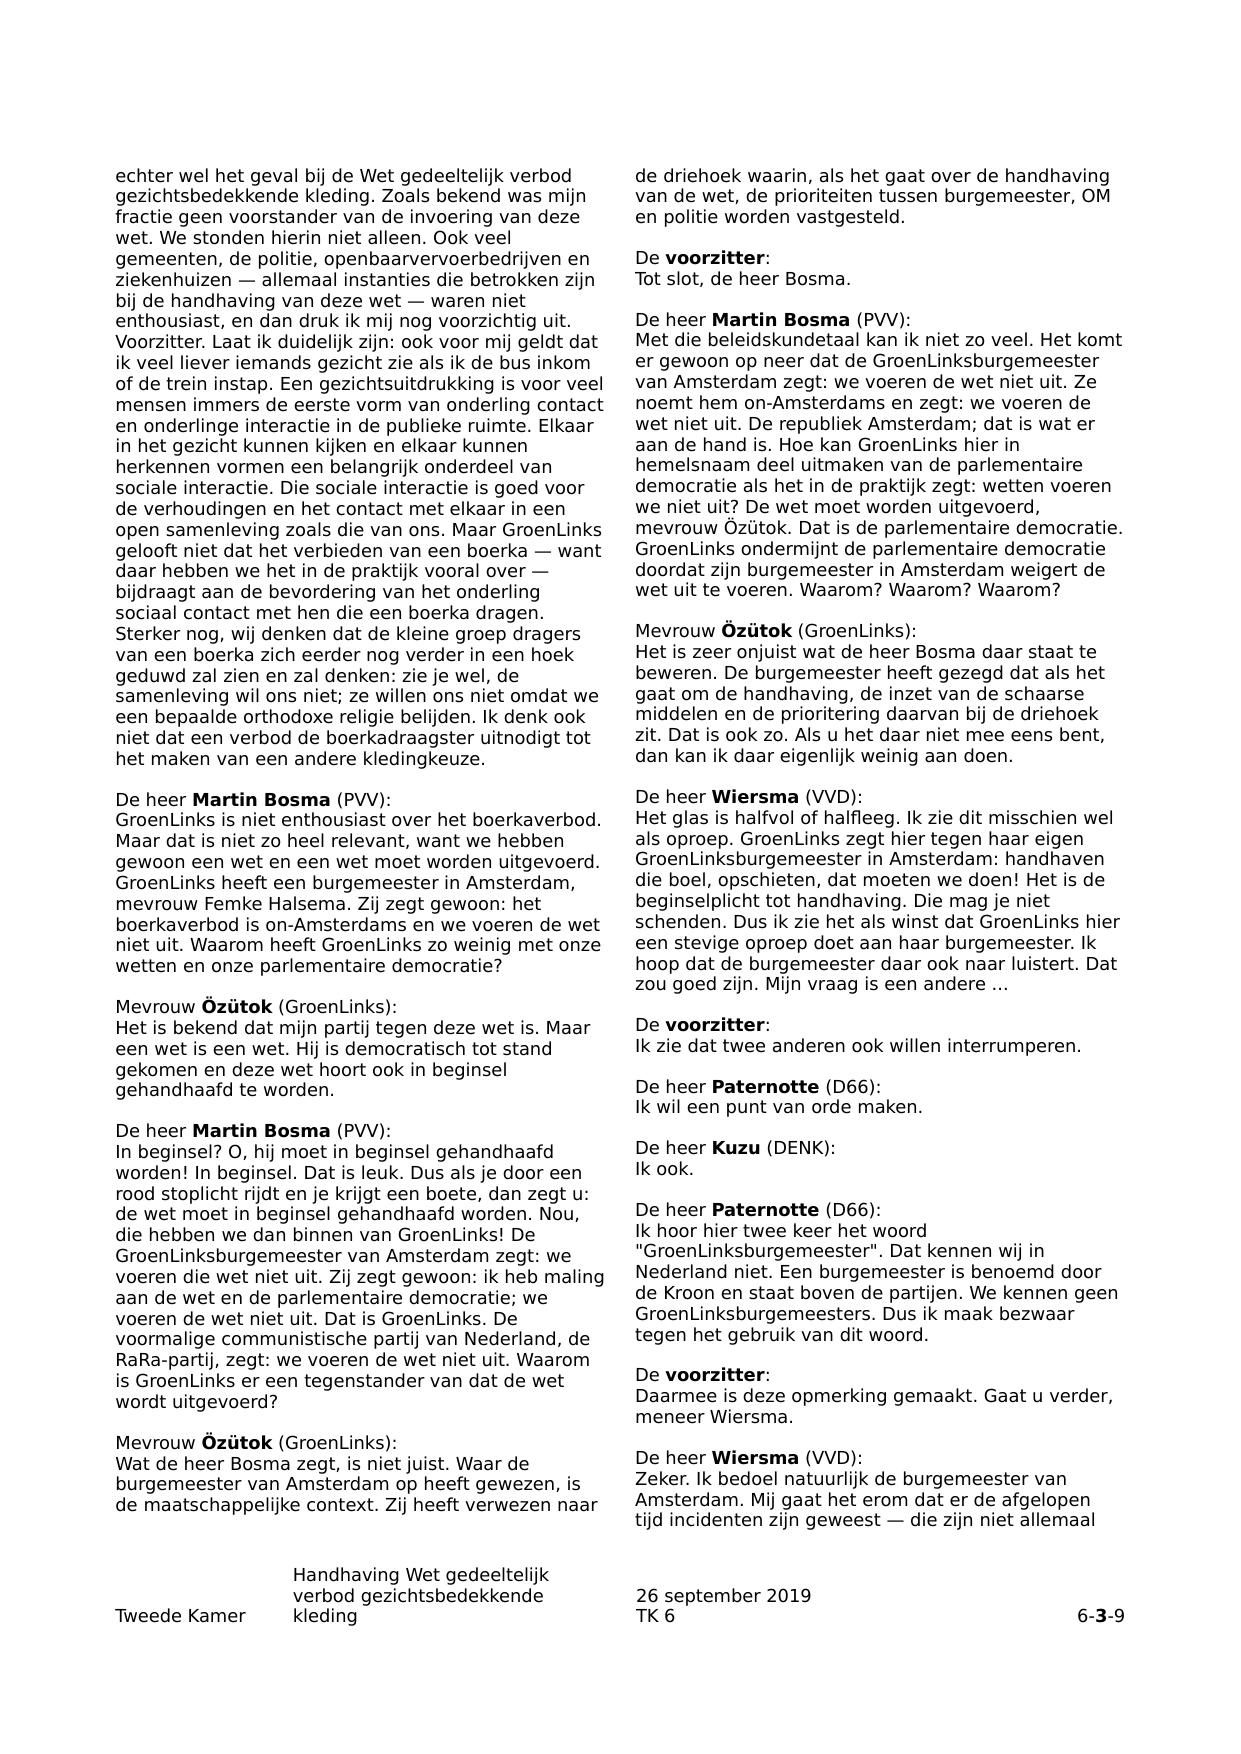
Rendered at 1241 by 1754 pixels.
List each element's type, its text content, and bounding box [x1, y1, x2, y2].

text De heer Martin Bosma (PVV): [115, 1121, 605, 1142]
text De heer Paternotte (D66): [635, 1076, 1125, 1097]
text De voorzitter: [635, 248, 1125, 268]
text Mevrouw Özütok (GroenLinks): [115, 1432, 605, 1453]
text echter wel het geval bij de Wet gedeeltelijk verbod gezichtsbedekkende kleding. Zoals bekend was mijn fractie geen voorstander van de invoering van deze wet. We stonden hierin niet alleen. Ook veel gemeenten, de politie, openbaarvervoerbedrijven en ziekenhuizen — allemaal instanties die betrokken zijn bij de handhaving van deze wet — waren niet enthousiast, en dan druk ik mij nog voorzichtig uit. [115, 165, 605, 332]
text De heer Wiersma (VVD): [635, 787, 1125, 807]
text De voorzitter: [635, 1015, 1125, 1036]
text Ik ook. [635, 1159, 1125, 1179]
text De heer Wiersma (VVD): [635, 1448, 1125, 1468]
text De heer Martin Bosma (PVV): [115, 789, 605, 810]
text Voorzitter. Laat ik duidelijk zijn: ook voor mij geldt dat ik veel liever iemands gezicht zie als ik de bus inkom of de trein instap. Een gezichtsuitdrukking is voor veel mensen immers de eerste vorm van onderling contact en onderlinge interactie in de publieke ruimte. Elkaar in het gezicht kunnen kijken en elkaar kunnen herkennen vormen een belangrijk onderdeel van sociale interactie. Die sociale interactie is goed voor de verhoudingen en het contact met elkaar in een open samenleving zoals die van ons. Maar GroenLinks gelooft niet dat het verbieden van een boerka — want daar hebben we het in de praktijk vooral over — bijdraagt aan de bevordering van het onderling sociaal contact met hen die een boerka dragen. Sterker nog, wij denken dat de kleine groep dragers van een boerka zich eerder nog verder in een hoek geduwd zal zien en zal denken: zie je wel, de samenleving wil ons niet; ze willen ons niet omdat we een bepaalde orthodoxe religie belijden. Ik denk ook niet dat een verbod de boerkadraagster uitnodigt tot het maken van een andere kledingkeuze. [115, 332, 605, 769]
text Daarmee is deze opmerking gemaakt. Gaat u verder, meneer Wiersma. [635, 1386, 1125, 1428]
text De heer Martin Bosma (PVV): [635, 309, 1125, 330]
text Ik zie dat twee anderen ook willen interrumperen. [635, 1036, 1125, 1056]
text Het is bekend dat mijn partij tegen deze wet is. Maar een wet is een wet. Hij is democratisch tot stand gekomen en deze wet hoort ook in beginsel gehandhaafd te worden. [115, 1018, 605, 1101]
text Ik wil een punt van orde maken. [635, 1097, 1125, 1118]
text Mevrouw Özütok (GroenLinks): [115, 997, 605, 1018]
text De heer Kuzu (DENK): [635, 1138, 1125, 1159]
text Het glas is halfvol of halfleeg. Ik zie dit misschien wel als oproep. GroenLinks zegt hier tegen haar eigen GroenLinksburgemeester in Amsterdam: handhaven die boel, opschieten, dat moeten we doen! Het is de beginselplicht tot handhaving. Die mag je niet schenden. Dus ik zie het als winst dat GroenLinks hier een stevige oproep doet aan haar burgemeester. Ik hoop dat de burgemeester daar ook naar luistert. Dat zou goed zijn. Mijn vraag is een andere ... [635, 807, 1125, 995]
text Ik hoor hier twee keer het woord "GroenLinksburgemeester". Dat kennen wij in Nederland niet. Een burgemeester is benoemd door de Kroon en staat boven de partijen. We kennen geen GroenLinksburgemeesters. Dus ik maak bezwaar tegen het gebruik van dit woord. [635, 1220, 1125, 1345]
text De voorzitter: [635, 1365, 1125, 1386]
text Zeker. Ik bedoel natuurlijk de burgemeester van Amsterdam. Mij gaat het erom dat er de afgelopen tijd incidenten zijn geweest — die zijn niet allemaal [635, 1468, 1125, 1531]
text Mevrouw Özütok (GroenLinks): [635, 621, 1125, 642]
text Wat de heer Bosma zegt, is niet juist. Waar de burgemeester van Amsterdam op heeft gewezen, is de maatschappelijke context. Zij heeft verwezen naar [115, 1453, 605, 1516]
text Met die beleidskundetaal kan ik niet zo veel. Het komt er gewoon op neer dat de GroenLinksburgemeester van Amsterdam zegt: we voeren de wet niet uit. Ze noemt hem on-Amsterdams en zegt: we voeren de wet niet uit. De republiek Amsterdam; dat is wat er aan de hand is. Hoe kan GroenLinks hier in hemelsnaam deel uitmaken van de parlementaire democratie als het in de praktijk zegt: wetten voeren we niet uit? De wet moet worden uitgevoerd, mevrouw Özütok. Dat is de parlementaire democratie. GroenLinks ondermijnt de parlementaire democratie doordat zijn burgemeester in Amsterdam weigert de wet uit te voeren. Waarom? Waarom? Waarom? [635, 330, 1125, 601]
text Tot slot, de heer Bosma. [635, 268, 1125, 289]
text GroenLinks is niet enthousiast over het boerkaverbod. Maar dat is niet zo heel relevant, want we hebben gewoon een wet en een wet moet worden uitgevoerd. GroenLinks heeft een burgemeester in Amsterdam, mevrouw Femke Halsema. Zij zegt gewoon: het boerkaverbod is on-Amsterdams en we voeren de wet niet uit. Waarom heeft GroenLinks zo weinig met onze wetten en onze parlementaire democratie? [115, 810, 605, 977]
text Het is zeer onjuist wat de heer Bosma daar staat te beweren. De burgemeester heeft gezegd dat als het gaat om de handhaving, de inzet van de schaarse middelen en de prioritering daarvan bij de driehoek zit. Dat is ook zo. Als u het daar niet mee eens bent, dan kan ik daar eigenlijk weinig aan doen. [635, 642, 1125, 767]
text de driehoek waarin, als het gaat over de handhaving van de wet, de prioriteiten tussen burgemeester, OM en politie worden vastgesteld. [635, 165, 1125, 228]
text In beginsel? O, hij moet in beginsel gehandhaafd worden! In beginsel. Dat is leuk. Dus als je door een rood stoplicht rijdt en je krijgt een boete, dan zegt u: de wet moet in beginsel gehandhaafd worden. Nou, die hebben we dan binnen van GroenLinks! De GroenLinksburgemeester van Amsterdam zegt: we voeren die wet niet uit. Zij zegt gewoon: ik heb maling aan de wet en de parlementaire democratie; we voeren de wet niet uit. Dat is GroenLinks. De voormalige communistische partij van Nederland, de RaRa-partij, zegt: we voeren de wet niet uit. Waarom is GroenLinks er een tegenstander van dat de wet wordt uitgevoerd? [115, 1142, 605, 1412]
text De heer Paternotte (D66): [635, 1199, 1125, 1220]
